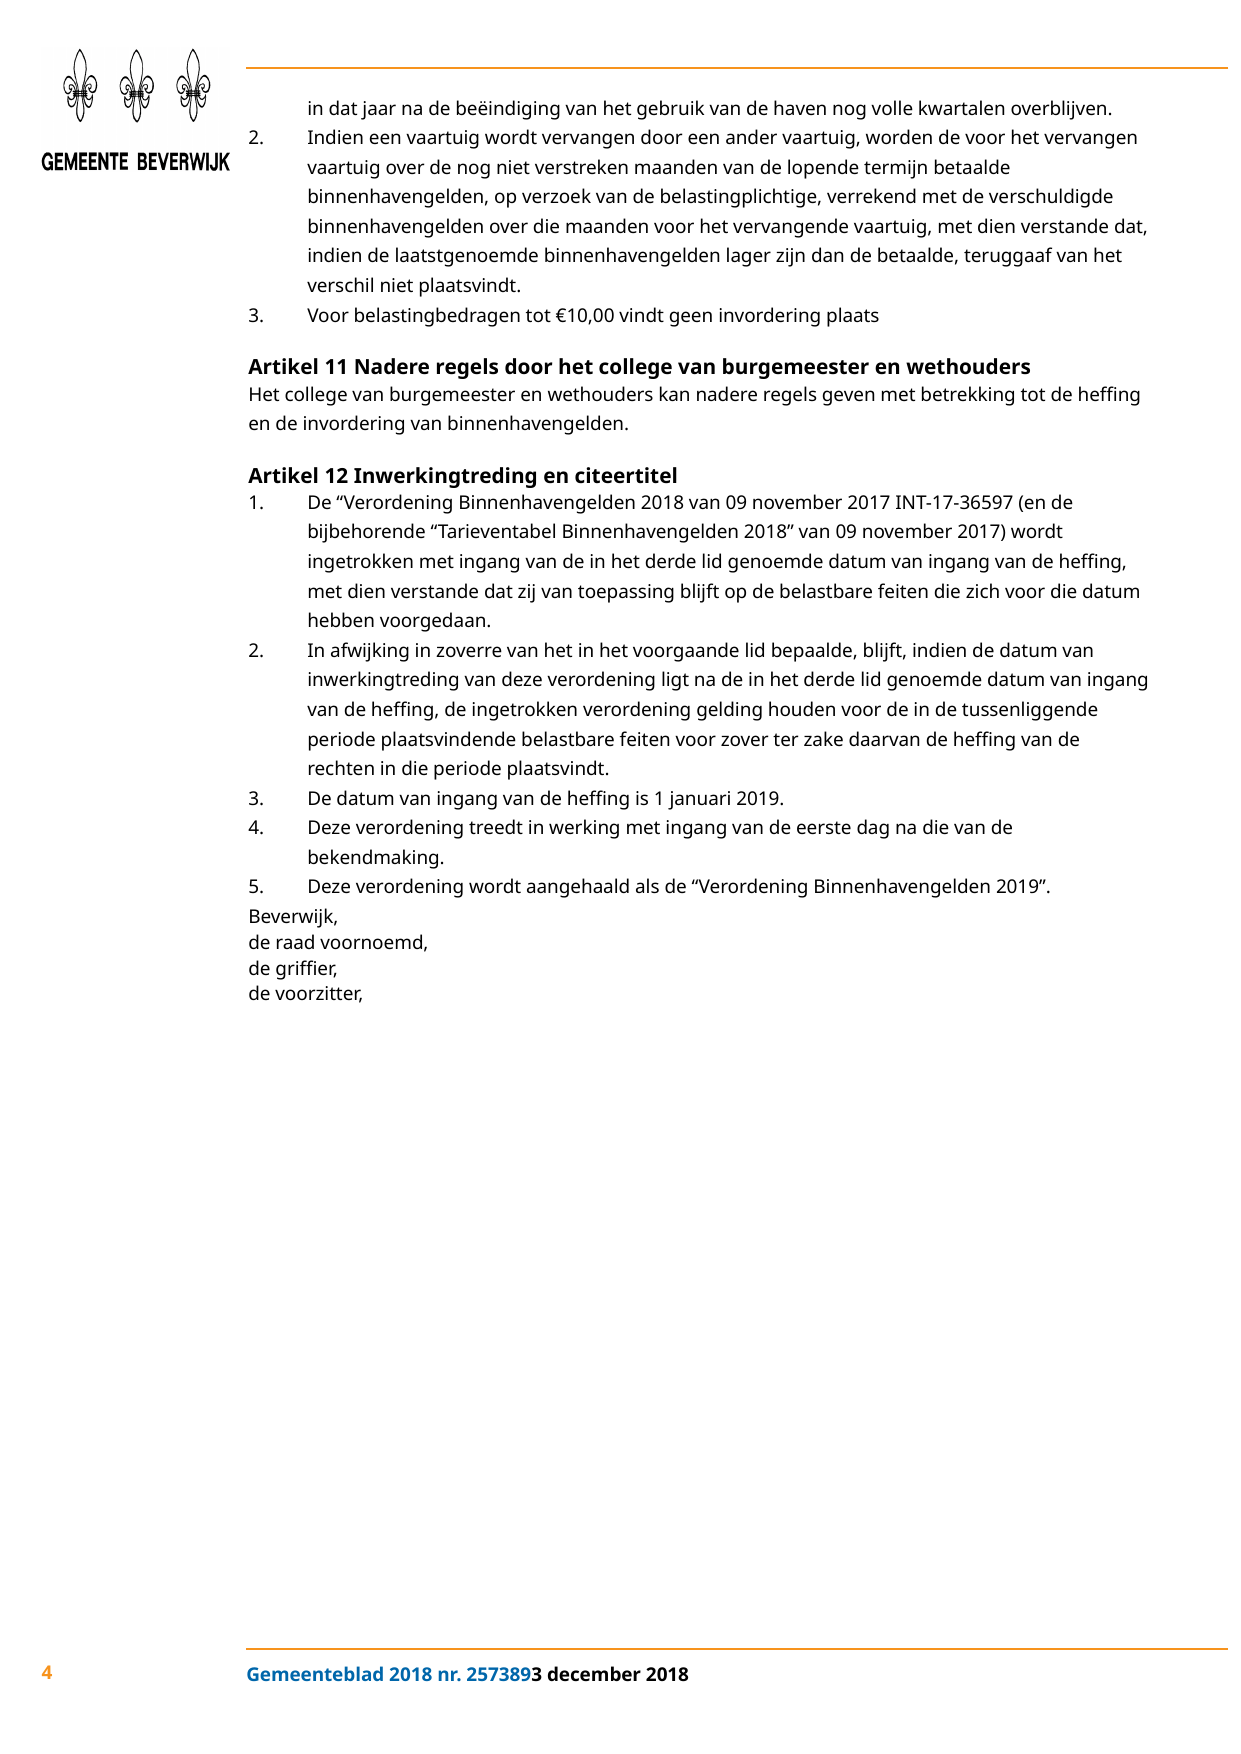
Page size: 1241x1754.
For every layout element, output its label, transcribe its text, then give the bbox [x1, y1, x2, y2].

list De “Verordening Binnenhavengelden 2018 van 09 november 2017 INT-17-36597 (en de bijbehorende “Tarieventabel Binnenhavengelden 2018” van 09 november 2017) wordt ingetrokken met ingang van de in het derde lid genoemde datum van ingang van de heffing, met dien verstande dat zij van toepassing blijft op de belastbare feiten die zich voor die datum hebben voorgedaan. [248, 489, 1152, 633]
list Voor belastingbedragen tot €10,00 vindt geen invordering plaats [248, 302, 1152, 328]
text Artikel 11 Nadere regels door het college van burgemeester en wethouders [248, 352, 1152, 381]
list Deze verordening wordt aangehaald als de “Verordening Binnenhavengelden 2019”. [248, 874, 1152, 899]
text de voorzitter, [248, 981, 1152, 1006]
list Deze verordening treedt in werking met ingang van de eerste dag na die van de bekendmaking. [248, 814, 1152, 870]
text Artikel 12 Inwerkingtreding en citeertitel [248, 461, 1152, 489]
text de raad voornoemd, [248, 929, 1152, 955]
list in dat jaar na de beëindiging van het gebruik van de haven nog volle kwartalen overblijven. [248, 95, 1152, 121]
text de griffier, [248, 955, 1152, 981]
list De datum van ingang van de heffing is 1 januari 2019. [248, 785, 1152, 811]
list Indien een vaartuig wordt vervangen door een ander vaartuig, worden de voor het vervangen vaartuig over de nog niet verstreken maanden van de lopende termijn betaalde binnenhavengelden, op verzoek van de belastingplichtige, verrekend met de verschuldigde binnenhavengelden over die maanden voor het vervangende vaartuig, met dien verstande dat, indien de laatstgenoemde binnenhavengelden lager zijn dan de betaalde, teruggaaf van het verschil niet plaatsvindt. [248, 124, 1152, 298]
list In afwijking in zoverre van het in het voorgaande lid bepaalde, blijft, indien de datum van inwerkingtreding van deze verordening ligt na de in het derde lid genoemde datum van ingang van de heffing, de ingetrokken verordening gelding houden voor de in de tussenliggende periode plaatsvindende belastbare feiten voor zover ter zake daarvan de heffing van de rechten in die periode plaatsvindt. [248, 637, 1152, 781]
text Het college van burgemeester en wethouders kan nadere regels geven met betrekking tot de heffing en de invordering van binnenhavengelden. [248, 381, 1152, 436]
text Beverwijk, [248, 903, 1152, 929]
picture [41, 47, 231, 172]
